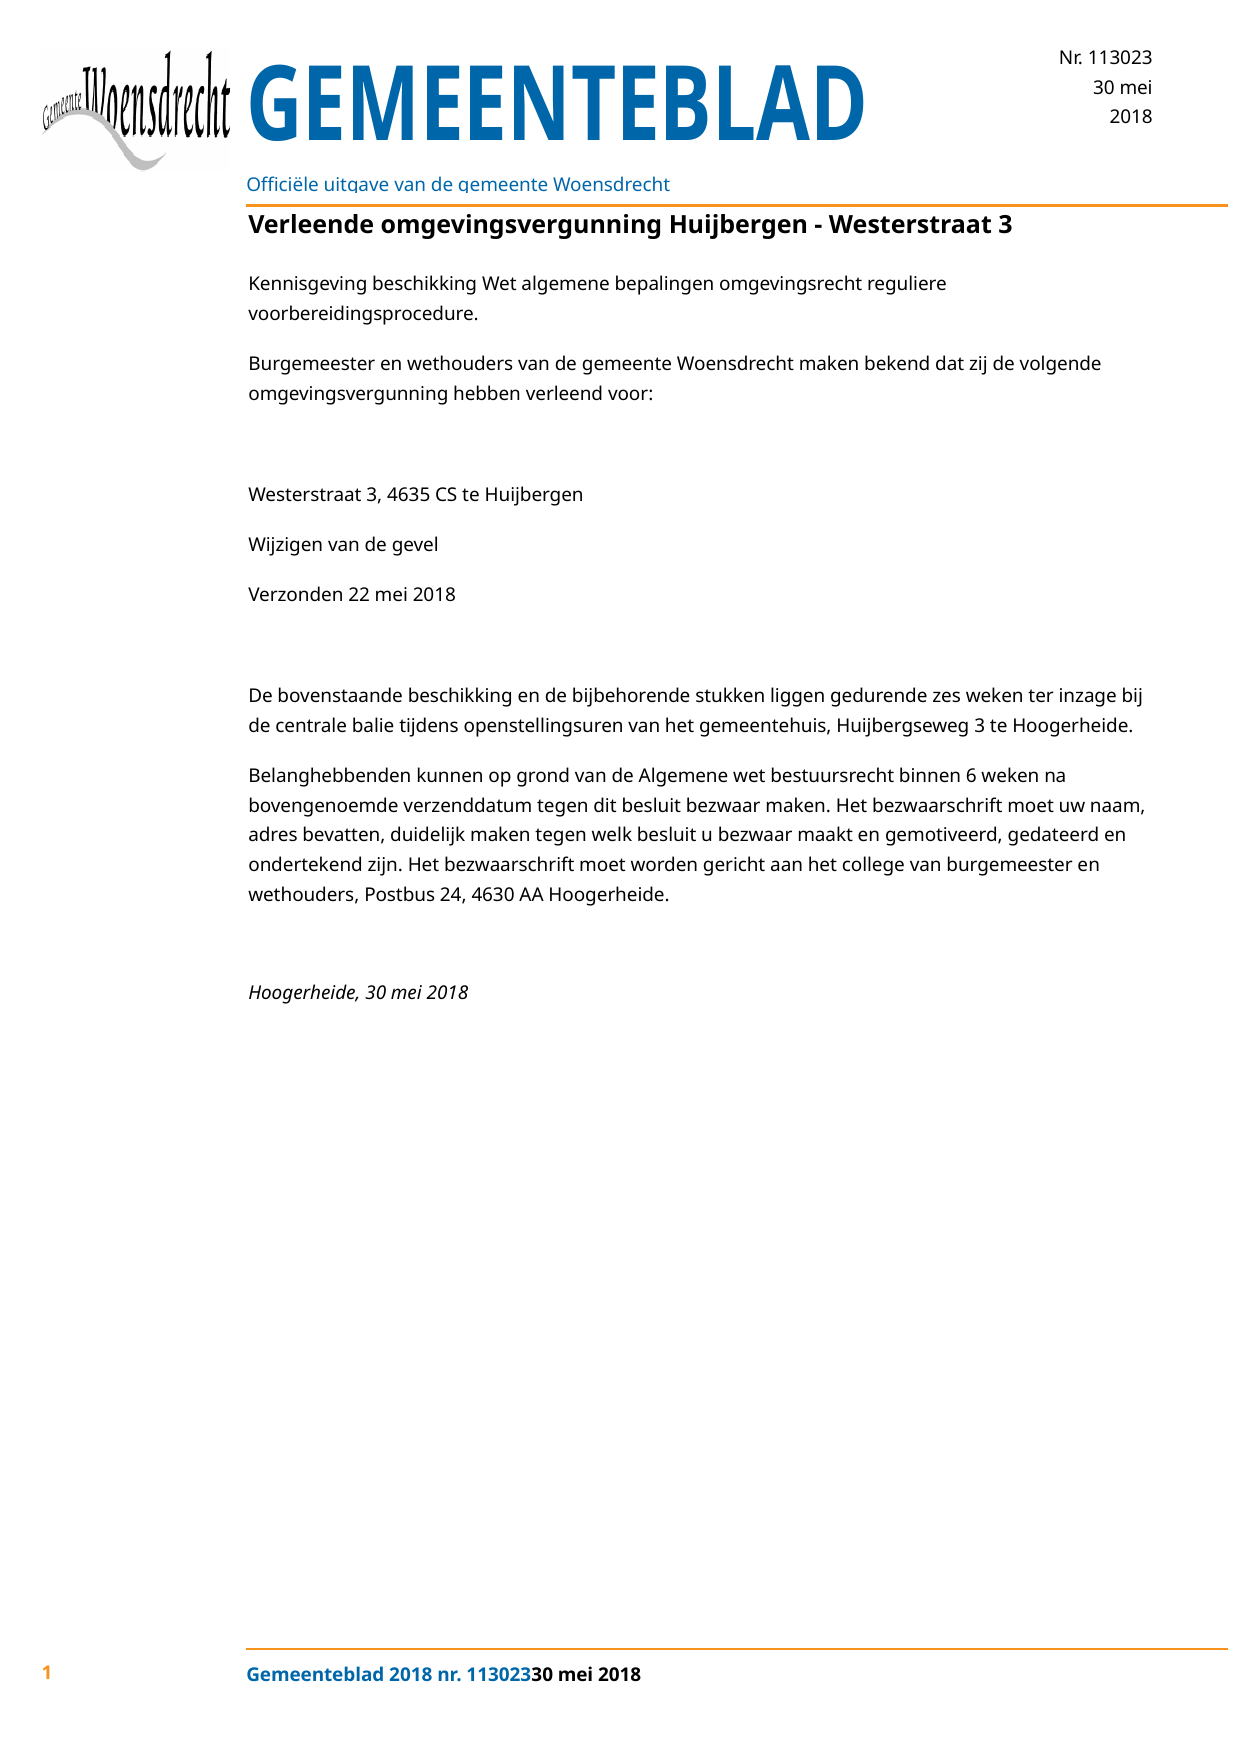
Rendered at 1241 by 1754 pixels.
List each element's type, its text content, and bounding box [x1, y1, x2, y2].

text Verzonden 22 mei 2018 [248, 582, 1152, 607]
text Verleende omgevingsvergunning Huijbergen - Westerstraat 3 [248, 207, 1152, 241]
text De bovenstaande beschikking en de bijbehorende stukken liggen gedurende zes weken ter inzage bij de centrale balie tijdens openstellingsuren van het gemeentehuis, Huijbergseweg 3 te Hoogerheide. [248, 682, 1152, 738]
text Burgemeester en wethouders van de gemeente Woensdrecht maken bekend dat zij de volgende omgevingsvergunning hebben verleend voor: [248, 350, 1152, 406]
text Hoogerheide, 30 mei 2018 [248, 979, 1152, 1005]
text Westerstraat 3, 4635 CS te Huijbergen [248, 481, 1152, 506]
text Kennisgeving beschikking Wet algemene bepalingen omgevingsrecht reguliere voorbereidingsprocedure. [248, 270, 1152, 326]
text Belanghebbenden kunnen op grond van de Algemene wet bestuursrecht binnen 6 weken na bovengenoemde verzenddatum tegen dit besluit bezwaar maken. Het bezwaarschrift moet uw naam, adres bevatten, duidelijk maken tegen welk besluit u bezwaar maakt en gemotiveerd, gedateerd en ondertekend zijn. Het bezwaarschrift moet worden gericht aan het college van burgemeester en wethouders, Postbus 24, 4630 AA Hoogerheide. [248, 762, 1152, 906]
picture [41, 47, 231, 172]
text Wijzigen van de gevel [248, 531, 1152, 557]
